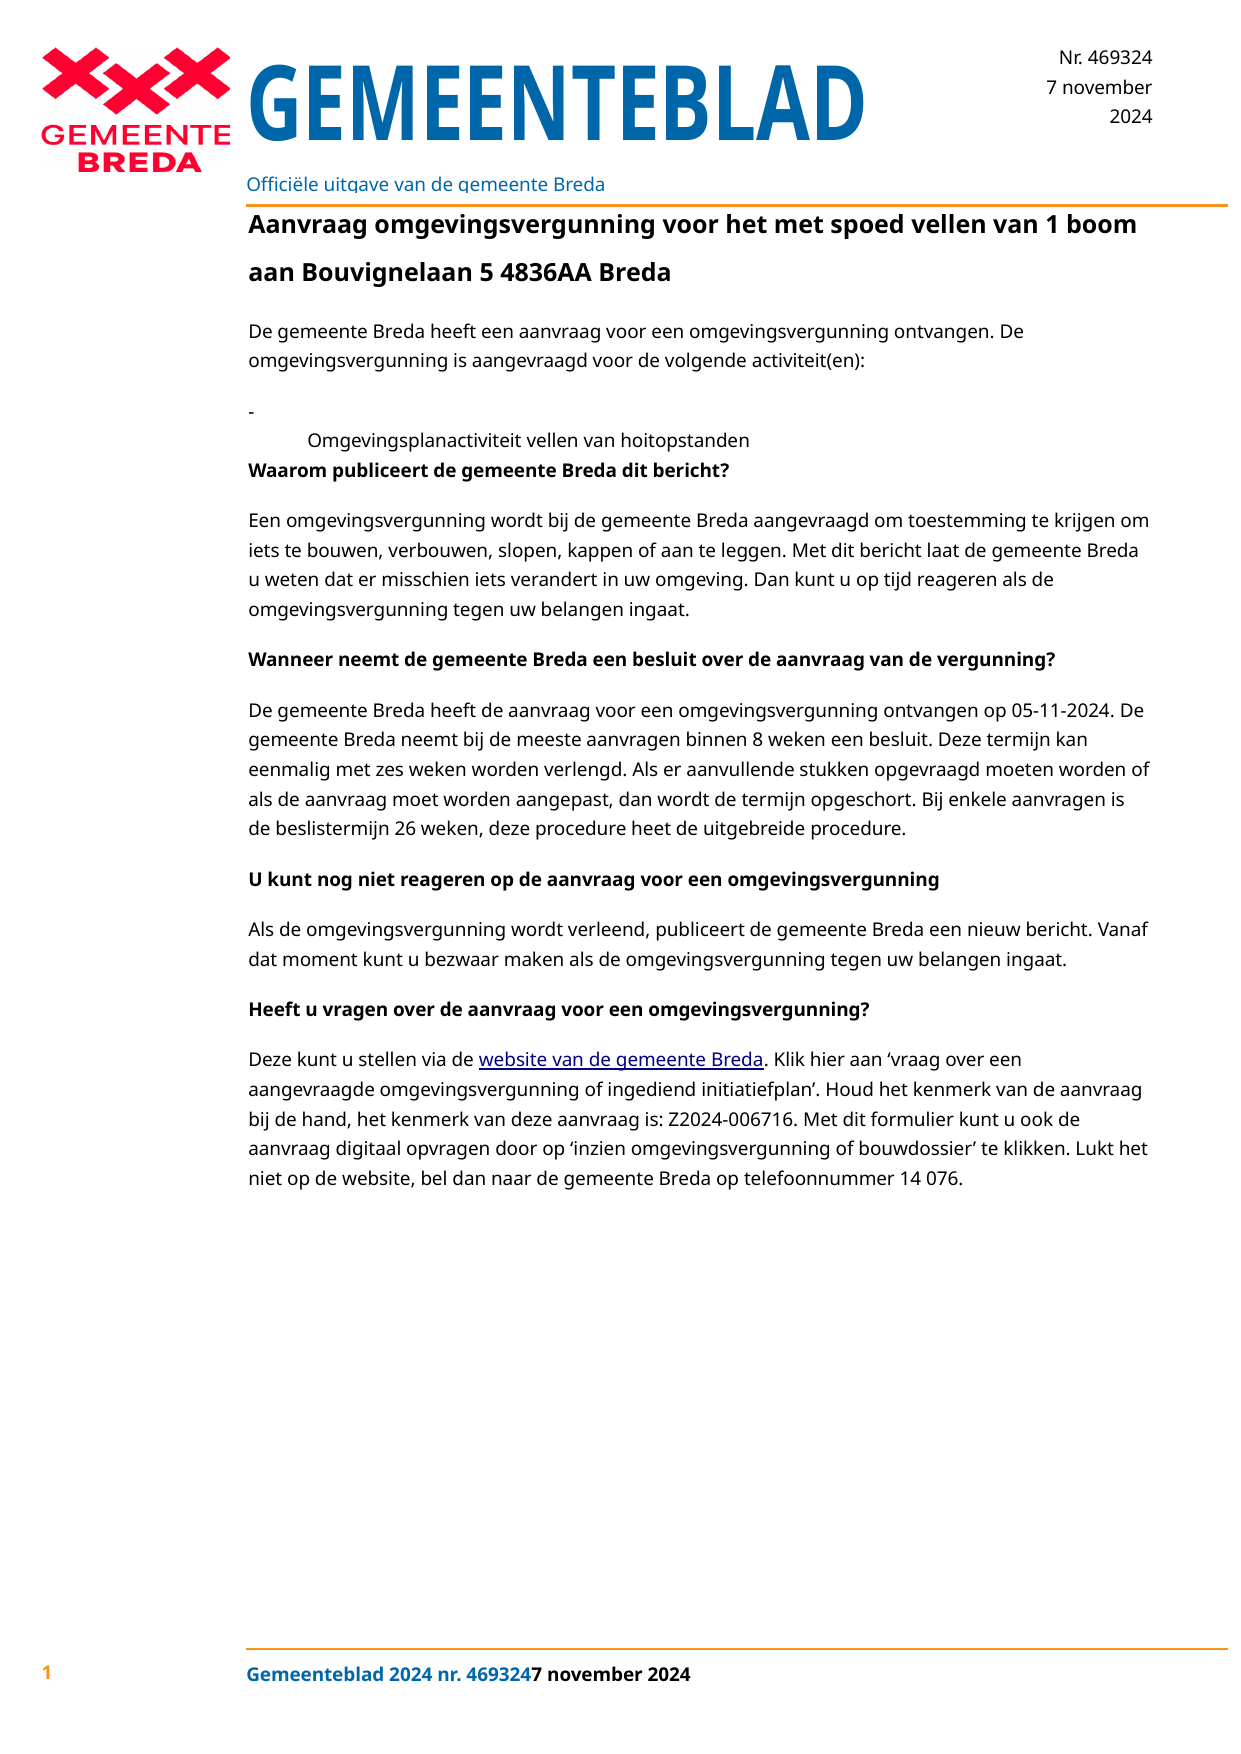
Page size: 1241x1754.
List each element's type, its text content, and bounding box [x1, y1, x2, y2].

text De gemeente Breda heeft de aanvraag voor een omgevingsvergunning ontvangen op 05-11-2024. De gemeente Breda neemt bij de meeste aanvragen binnen 8 weken een besluit. Deze termijn kan eenmalig met zes weken worden verlengd. Als er aanvullende stukken opgevraagd moeten worden of als de aanvraag moet worden aangepast, dan wordt de termijn opgeschort. Bij enkele aanvragen is de beslistermijn 26 weken, deze procedure heet de uitgebreide procedure. [248, 697, 1152, 841]
text De gemeente Breda heeft een aanvraag voor een omgevingsvergunning ontvangen. De omgevingsvergunning is aangevraagd voor de volgende activiteit(en): [248, 318, 1152, 373]
picture [41, 47, 231, 172]
text Wanneer neemt de gemeente Breda een besluit over de aanvraag van de vergunning? [248, 647, 1152, 672]
text U kunt nog niet reageren op de aanvraag voor een omgevingsvergunning [248, 866, 1152, 892]
text Als de omgevingsvergunning wordt verleend, publiceert de gemeente Breda een nieuw bericht. Vanaf dat moment kunt u bezwaar maken als de omgevingsvergunning tegen uw belangen ingaat. [248, 916, 1152, 972]
text Aanvraag omgevingsvergunning voor het met spoed vellen van 1 boom aan Bouvignelaan 5 4836AA Breda [248, 207, 1152, 288]
text Een omgevingsvergunning wordt bij de gemeente Breda aangevraagd om toestemming te krijgen om iets te bouwen, verbouwen, slopen, kappen of aan te leggen. Met dit bericht laat de gemeente Breda u weten dat er misschien iets verandert in uw omgeving. Dan kunt u op tijd reageren als de omgevingsvergunning tegen uw belangen ingaat. [248, 507, 1152, 622]
text Waarom publiceert de gemeente Breda dit bericht? [248, 457, 1152, 483]
list Omgevingsplanactiviteit vellen van hoitopstanden [248, 427, 1152, 453]
text Deze kunt u stellen via de website van de gemeente Breda. Klik hier aan ‘vraag over een aangevraagde omgevingsvergunning of ingediend initiatiefplan’. Houd het kenmerk van de aanvraag bij de hand, het kenmerk van deze aanvraag is: Z2024-006716. Met dit formulier kunt u ook de aanvraag digitaal opvragen door op ‘inzien omgevingsvergunning of bouwdossier’ te klikken. Lukt het niet op de website, bel dan naar de gemeente Breda op telefoonnummer 14 076. [248, 1047, 1152, 1191]
text Heeft u vragen over de aanvraag voor een omgevingsvergunning? [248, 996, 1152, 1022]
